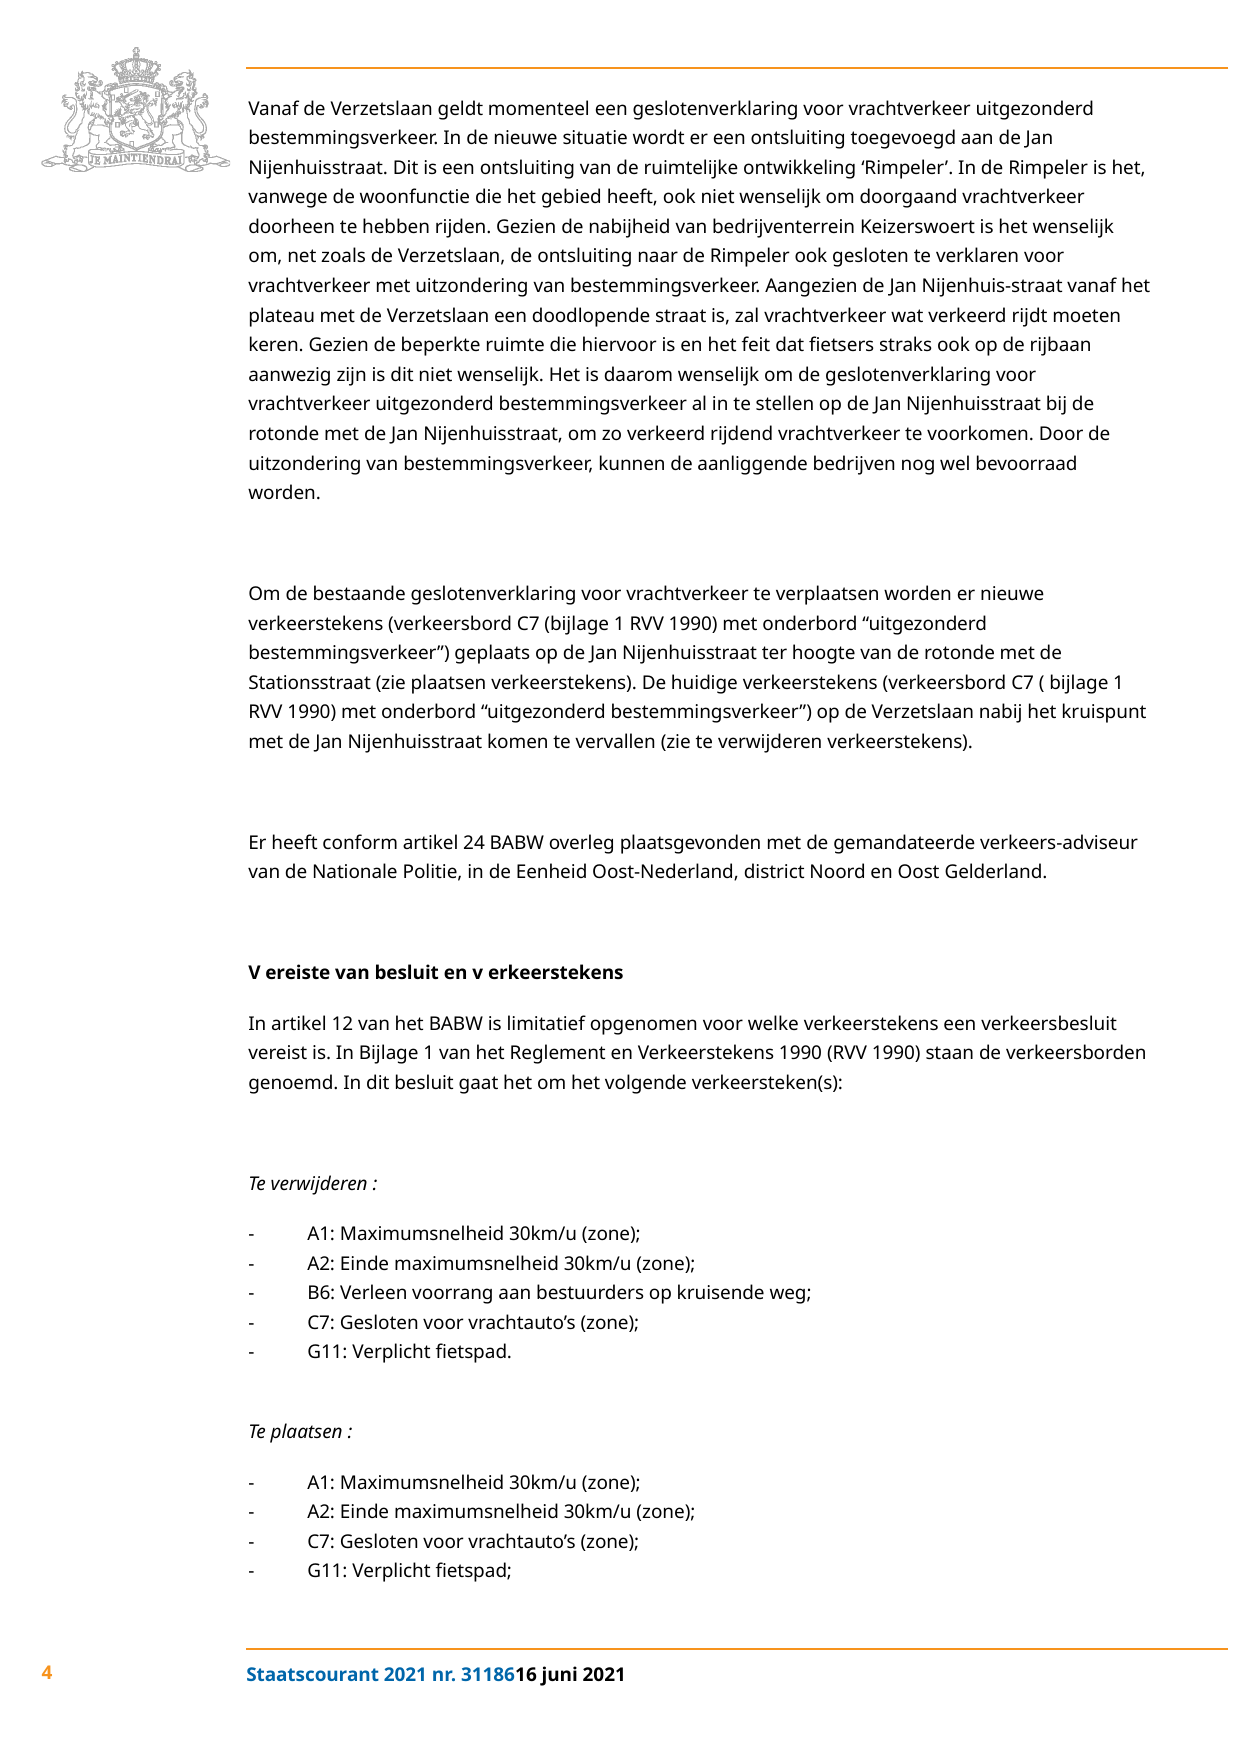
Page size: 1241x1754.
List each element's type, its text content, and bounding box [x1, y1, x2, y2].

list C7: Gesloten voor vrachtauto’s (zone); [248, 1309, 1152, 1335]
text V ereiste van besluit en v erkeerstekens [248, 959, 1152, 985]
text In artikel 12 van het BABW is limitatief opgenomen voor welke verkeerstekens een verkeersbesluit vereist is. In Bijlage 1 van het Reglement en Verkeerstekens 1990 (RVV 1990) staan de verkeersborden genoemd. In dit besluit gaat het om het volgende verkeersteken(s): [248, 1010, 1152, 1095]
list A2: Einde maximumsnelheid 30km/u (zone); [248, 1498, 1152, 1524]
text Om de bestaande geslotenverklaring voor vrachtverkeer te verplaatsen worden er nieuwe verkeerstekens (verkeersbord C7 (bijlage 1 RVV 1990) met onderbord “uitgezonderd bestemmingsverkeer”) geplaats op de Jan Nijenhuisstraat ter hoogte van de rotonde met de Stationsstraat (zie plaatsen verkeerstekens). De huidige verkeerstekens (verkeersbord C7 ( bijlage 1 RVV 1990) met onderbord “uitgezonderd bestemmingsverkeer”) op de Verzetslaan nabij het kruispunt met de Jan Nijenhuisstraat komen te vervallen (zie te verwijderen verkeerstekens). [248, 580, 1152, 754]
text Vanaf de Verzetslaan geldt momenteel een geslotenverklaring voor vrachtverkeer uitgezonderd bestemmingsverkeer. In de nieuwe situatie wordt er een ontsluiting toegevoegd aan de Jan Nijenhuisstraat. Dit is een ontsluiting van de ruimtelijke ontwikkeling ‘Rimpeler’. In de Rimpeler is het, vanwege de woonfunctie die het gebied heeft, ook niet wenselijk om doorgaand vrachtverkeer doorheen te hebben rijden. Gezien de nabijheid van bedrijventerrein Keizerswoert is het wenselijk om, net zoals de Verzetslaan, de ontsluiting naar de Rimpeler ook gesloten te verklaren voor vrachtverkeer met uitzondering van bestemmingsverkeer. Aangezien de Jan Nijenhuis-straat vanaf het plateau met de Verzetslaan een doodlopende straat is, zal vrachtverkeer wat verkeerd rijdt moeten keren. Gezien de beperkte ruimte die hiervoor is en het feit dat fietsers straks ook op de rijbaan aanwezig zijn is dit niet wenselijk. Het is daarom wenselijk om de geslotenverklaring voor vrachtverkeer uitgezonderd bestemmingsverkeer al in te stellen op de Jan Nijenhuisstraat bij de rotonde met de Jan Nijenhuisstraat, om zo verkeerd rijdend vrachtverkeer te voorkomen. Door de uitzondering van bestemmingsverkeer, kunnen de aanliggende bedrijven nog wel bevoorraad worden. [248, 95, 1152, 505]
picture [41, 47, 231, 172]
list B6: Verleen voorrang aan bestuurders op kruisende weg; [248, 1279, 1152, 1305]
text Te plaatsen : [248, 1418, 1152, 1444]
list C7: Gesloten voor vrachtauto’s (zone); [248, 1528, 1152, 1554]
text Te verwijderen : [248, 1170, 1152, 1196]
list G11: Verplicht fietspad; [248, 1558, 1152, 1583]
list G11: Verplicht fietspad. [248, 1338, 1152, 1364]
list A1: Maximumsnelheid 30km/u (zone); [248, 1469, 1152, 1495]
list A1: Maximumsnelheid 30km/u (zone); [248, 1220, 1152, 1246]
list A2: Einde maximumsnelheid 30km/u (zone); [248, 1250, 1152, 1276]
text Er heeft conform artikel 24 BABW overleg plaatsgevonden met de gemandateerde verkeers-adviseur van de Nationale Politie, in de Eenheid Oost-Nederland, district Noord en Oost Gelderland. [248, 829, 1152, 884]
